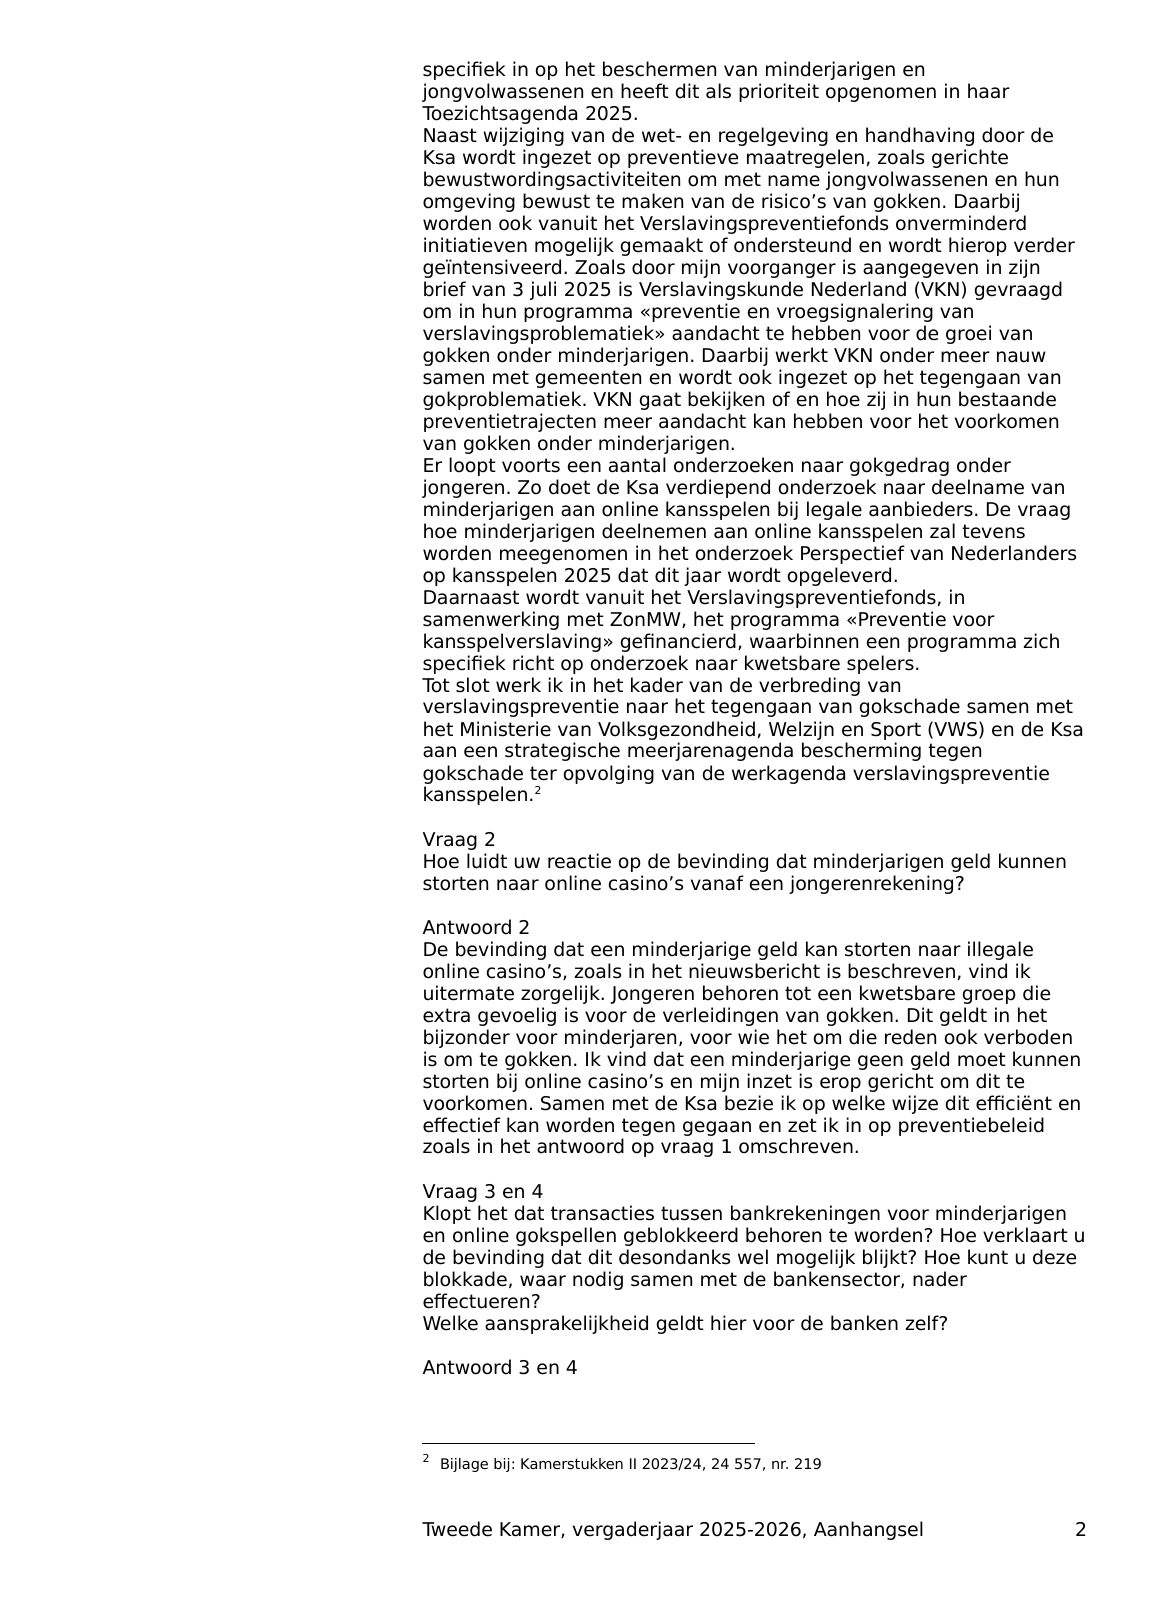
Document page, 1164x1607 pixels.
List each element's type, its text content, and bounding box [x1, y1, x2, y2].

text Bijlage bij: Kamerstukken II 2023/24, 24 557, nr. 219 [422, 1452, 1087, 1474]
text De bevinding dat een minderjarige geld kan storten naar illegale online casino’s, zoals in het nieuwsbericht is beschreven, vind ik uitermate zorgelijk. Jongeren behoren tot een kwetsbare groep die extra gevoelig is voor de verleidingen van gokken. Dit geldt in het bijzonder voor minderjaren, voor wie het om die reden ook verboden is om te gokken. Ik vind dat een minderjarige geen geld moet kunnen storten bij online casino’s en mijn inzet is erop gericht om dit te voorkomen. Samen met de Ksa bezie ik op welke wijze dit efficiënt en effectief kan worden tegen gegaan en zet ik in op preventiebeleid zoals in het antwoord op vraag 1 omschreven. [422, 939, 1087, 1158]
text Klopt het dat transacties tussen bankrekeningen voor minderjarigen en online gokspellen geblokkeerd behoren te worden? Hoe verklaart u de bevinding dat dit desondanks wel mogelijk blijkt? Hoe kunt u deze blokkade, waar nodig samen met de bankensector, nader effectueren? [422, 1203, 1087, 1312]
text Welke aansprakelijkheid geldt hier voor de banken zelf? [422, 1312, 1087, 1334]
text Er loopt voorts een aantal onderzoeken naar gokgedrag onder jongeren. Zo doet de Ksa verdiepend onderzoek naar deelname van minderjarigen aan online kansspelen bij legale aanbieders. De vraag hoe minderjarigen deelnemen aan online kansspelen zal tevens worden meegenomen in het onderzoek Perspectief van Nederlanders op kansspelen 2025 dat dit jaar wordt opgeleverd. [422, 455, 1087, 587]
text specifiek in op het beschermen van minderjarigen en jongvolwassenen en heeft dit als prioriteit opgenomen in haar Toezichtsagenda 2025. [422, 59, 1087, 125]
text Naast wijziging van de wet- en regelgeving en handhaving door de Ksa wordt ingezet op preventieve maatregelen, zoals gerichte bewustwordingsactiviteiten om met name jongvolwassenen en hun omgeving bewust te maken van de risico’s van gokken. Daarbij worden ook vanuit het Verslavingspreventiefonds onverminderd initiatieven mogelijk gemaakt of ondersteund en wordt hierop verder geïntensiveerd. Zoals door mijn voorganger is aangegeven in zijn brief van 3 juli 2025 is Verslavingskunde Nederland (VKN) gevraagd om in hun programma «preventie en vroegsignalering van verslavingsproblematiek» aandacht te hebben voor de groei van gokken onder minderjarigen. Daarbij werkt VKN onder meer nauw samen met gemeenten en wordt ook ingezet op het tegengaan van gokproblematiek. VKN gaat bekijken of en hoe zij in hun bestaande preventietrajecten meer aandacht kan hebben voor het voorkomen van gokken onder minderjarigen. [422, 125, 1087, 455]
text Antwoord 3 en 4 [422, 1357, 1087, 1379]
text Daarnaast wordt vanuit het Verslavingspreventiefonds, in samenwerking met ZonMW, het programma «Preventie voor kansspelverslaving» gefinancierd, waarbinnen een programma zich specifiek richt op onderzoek naar kwetsbare spelers. [422, 587, 1087, 674]
text Antwoord 2 [422, 917, 1087, 939]
text Tot slot werk ik in het kader van de verbreding van verslavingspreventie naar het tegengaan van gokschade samen met het Ministerie van Volksgezondheid, Welzijn en Sport (VWS) en de Ksa aan een strategische meerjarenagenda bescherming tegen gokschade ter opvolging van de werkagenda verslavingspreventie kansspelen. [422, 674, 1087, 806]
text Vraag 3 en 4 [422, 1181, 1087, 1203]
text Hoe luidt uw reactie op de bevinding dat minderjarigen geld kunnen storten naar online casino’s vanaf een jongerenrekening? [422, 851, 1087, 894]
text Vraag 2 [422, 828, 1087, 851]
